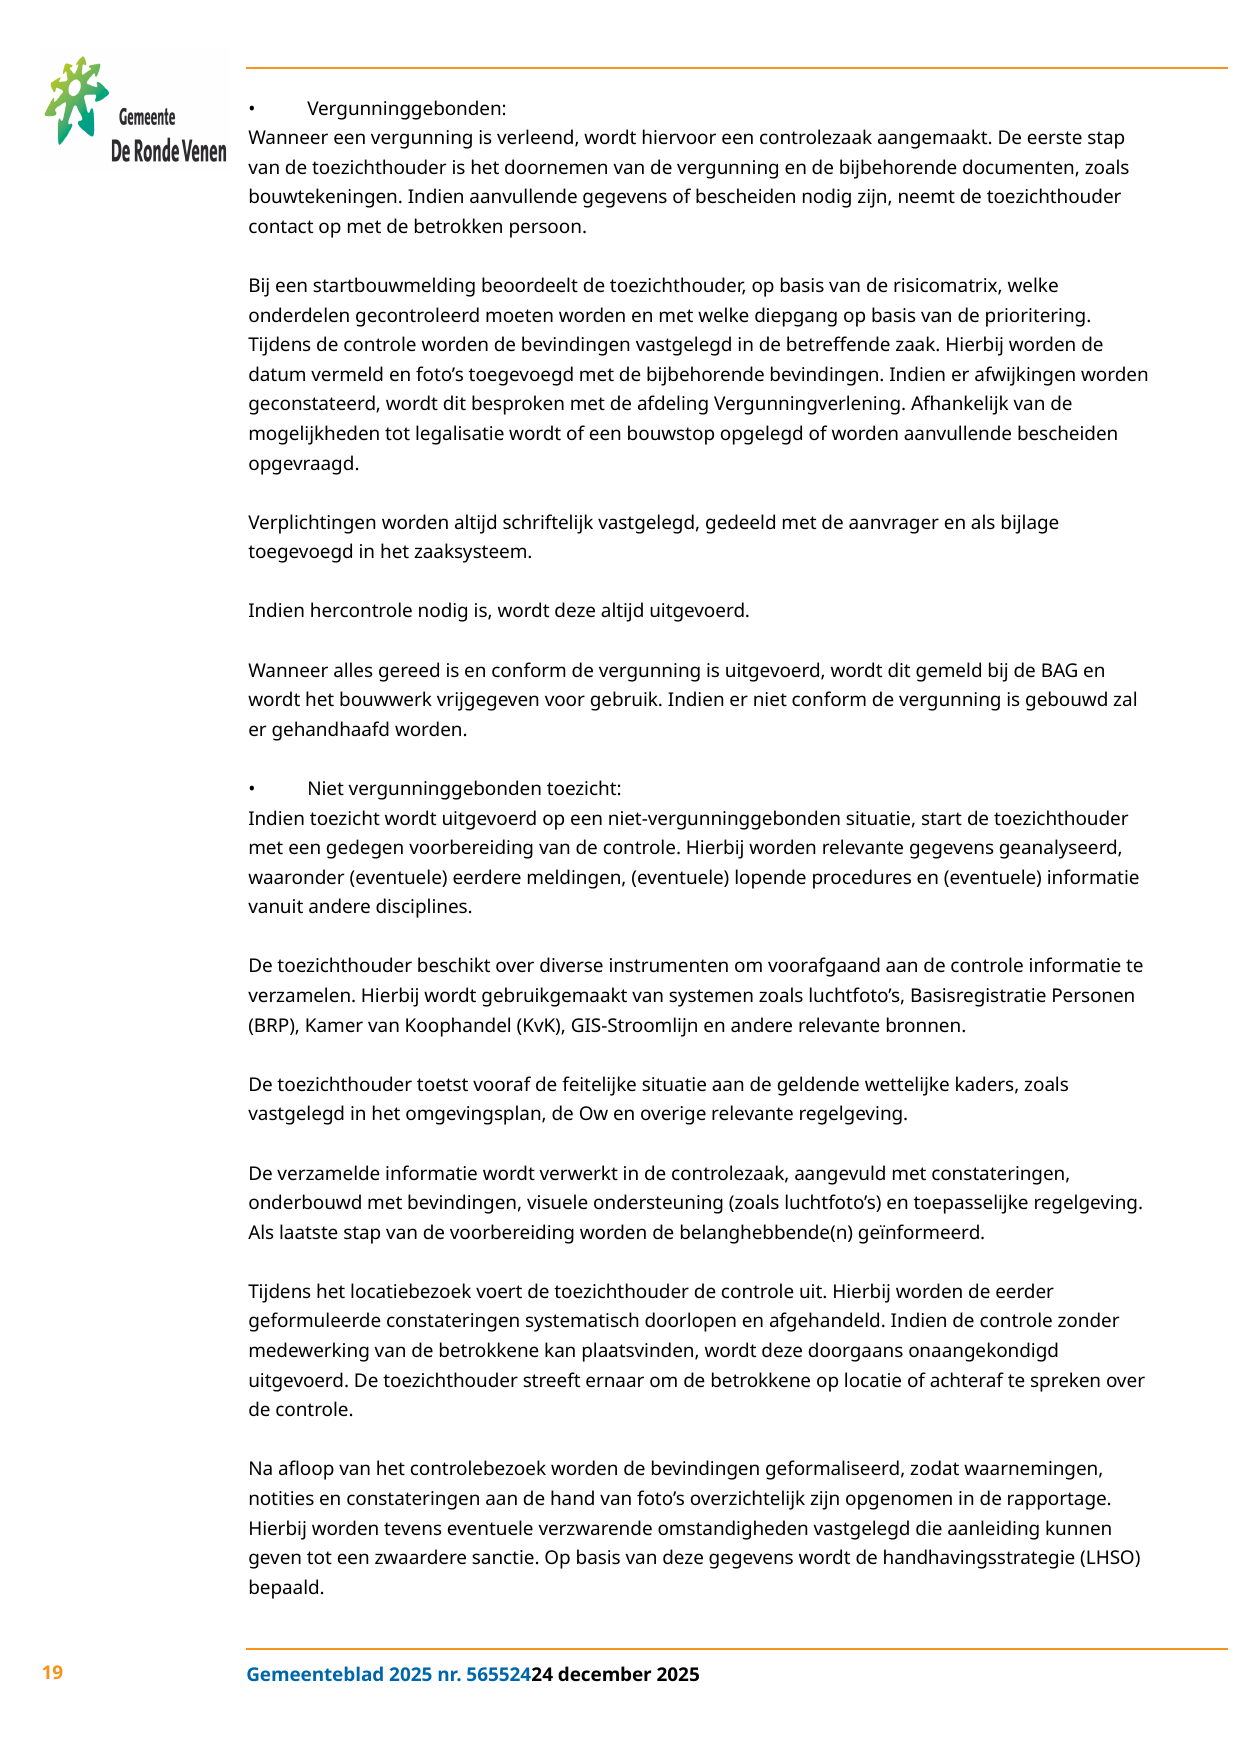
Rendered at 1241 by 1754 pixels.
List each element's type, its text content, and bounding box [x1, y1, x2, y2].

text Verplichtingen worden altijd schriftelijk vastgelegd, gedeeld met de aanvrager en als bijlage toegevoegd in het zaaksysteem. [248, 509, 1152, 564]
text De toezichthouder toetst vooraf de feitelijke situatie aan de geldende wettelijke kaders, zoals vastgelegd in het omgevingsplan, de Ow en overige relevante regelgeving. [248, 1071, 1152, 1126]
text Tijdens het locatiebezoek voert de toezichthouder de controle uit. Hierbij worden de eerder geformuleerde constateringen systematisch doorlopen en afgehandeld. Indien de controle zonder medewerking van de betrokkene kan plaatsvinden, wordt deze doorgaans onaangekondigd uitgevoerd. De toezichthouder streeft ernaar om de betrokkene op locatie of achteraf te spreken over de controle. [248, 1278, 1152, 1422]
text De verzamelde informatie wordt verwerkt in de controlezaak, aangevuld met constateringen, onderbouwd met bevindingen, visuele ondersteuning (zoals luchtfoto’s) en toepasselijke regelgeving. Als laatste stap van de voorbereiding worden de belanghebbende(n) geïnformeerd. [248, 1160, 1152, 1245]
text Na afloop van het controlebezoek worden de bevindingen geformaliseerd, zodat waarnemingen, notities en constateringen aan de hand van foto’s overzichtelijk zijn opgenomen in de rapportage. Hierbij worden tevens eventuele verzwarende omstandigheden vastgelegd die aanleiding kunnen geven tot een zwaardere sanctie. Op basis van deze gegevens wordt de handhavingsstrategie (LHSO) bepaald. [248, 1456, 1152, 1600]
text Bij een startbouwmelding beoordeelt de toezichthouder, op basis van de risicomatrix, welke onderdelen gecontroleerd moeten worden en met welke diepgang op basis van de prioritering. Tijdens de controle worden de bevindingen vastgelegd in de betreffende zaak. Hierbij worden de datum vermeld en foto’s toegevoegd met de bijbehorende bevindingen. Indien er afwijkingen worden geconstateerd, wordt dit besproken met de afdeling Vergunningverlening. Afhankelijk van de mogelijkheden tot legalisatie wordt of een bouwstop opgelegd of worden aanvullende bescheiden opgevraagd. [248, 272, 1152, 476]
text Wanneer alles gereed is en conform de vergunning is uitgevoerd, wordt dit gemeld bij de BAG en wordt het bouwwerk vrijgegeven voor gebruik. Indien er niet conform de vergunning is gebouwd zal er gehandhaafd worden. [248, 657, 1152, 742]
text Indien toezicht wordt uitgevoerd op een niet-vergunninggebonden situatie, start de toezichthouder met een gedegen voorbereiding van de controle. Hierbij worden relevante gegevens geanalyseerd, waaronder (eventuele) eerdere meldingen, (eventuele) lopende procedures en (eventuele) informatie vanuit andere disciplines. [248, 805, 1152, 919]
text De toezichthouder beschikt over diverse instrumenten om voorafgaand aan de controle informatie te verzamelen. Hierbij wordt gebruikgemaakt van systemen zoals luchtfoto’s, Basisregistratie Personen (BRP), Kamer van Koophandel (KvK), GIS-Stroomlijn en andere relevante bronnen. [248, 953, 1152, 1038]
text Wanneer een vergunning is verleend, wordt hiervoor een controlezaak aangemaakt. De eerste stap van de toezichthouder is het doornemen van de vergunning en de bijbehorende documenten, zoals bouwtekeningen. Indien aanvullende gegevens of bescheiden nodig zijn, neemt de toezichthouder contact op met de betrokken persoon. [248, 124, 1152, 239]
text Indien hercontrole nodig is, wordt deze altijd uitgevoerd. [248, 598, 1152, 623]
list Niet vergunninggebonden toezicht: [248, 775, 1152, 801]
list Vergunninggebonden: [248, 95, 1152, 121]
picture [41, 47, 231, 172]
